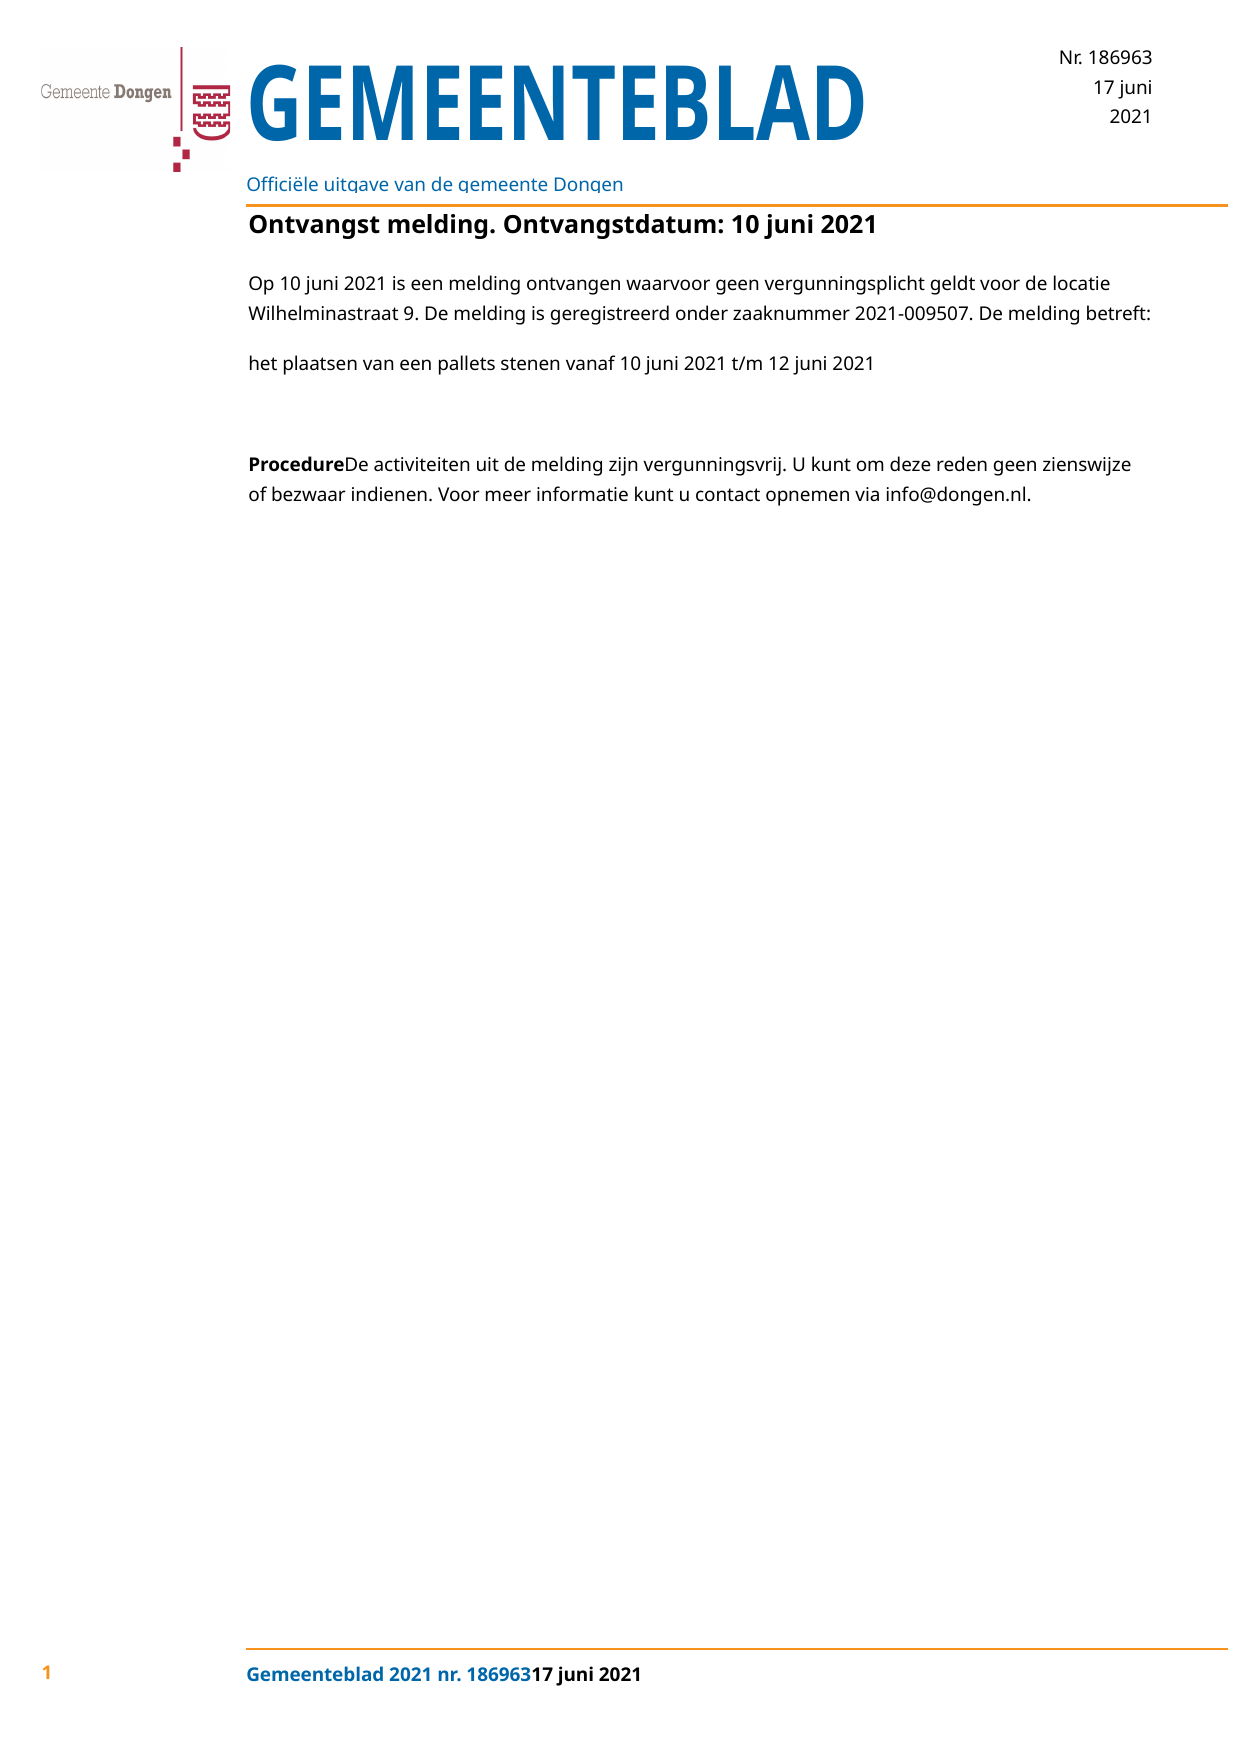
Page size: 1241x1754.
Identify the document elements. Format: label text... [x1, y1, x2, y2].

text het plaatsen van een pallets stenen vanaf 10 juni 2021 t/m 12 juni 2021 [248, 350, 1152, 376]
text ProcedureDe activiteiten uit de melding zijn vergunningsvrij. U kunt om deze reden geen zienswijze of bezwaar indienen. Voor meer informatie kunt u contact opnemen via info@dongen.nl. [248, 451, 1152, 506]
text Op 10 juni 2021 is een melding ontvangen waarvoor geen vergunningsplicht geldt voor de locatie Wilhelminastraat 9. De melding is geregistreerd onder zaaknummer 2021-009507. De melding betreft: [248, 270, 1152, 326]
picture [41, 47, 231, 172]
text Ontvangst melding. Ontvangstdatum: 10 juni 2021 [248, 207, 1152, 241]
